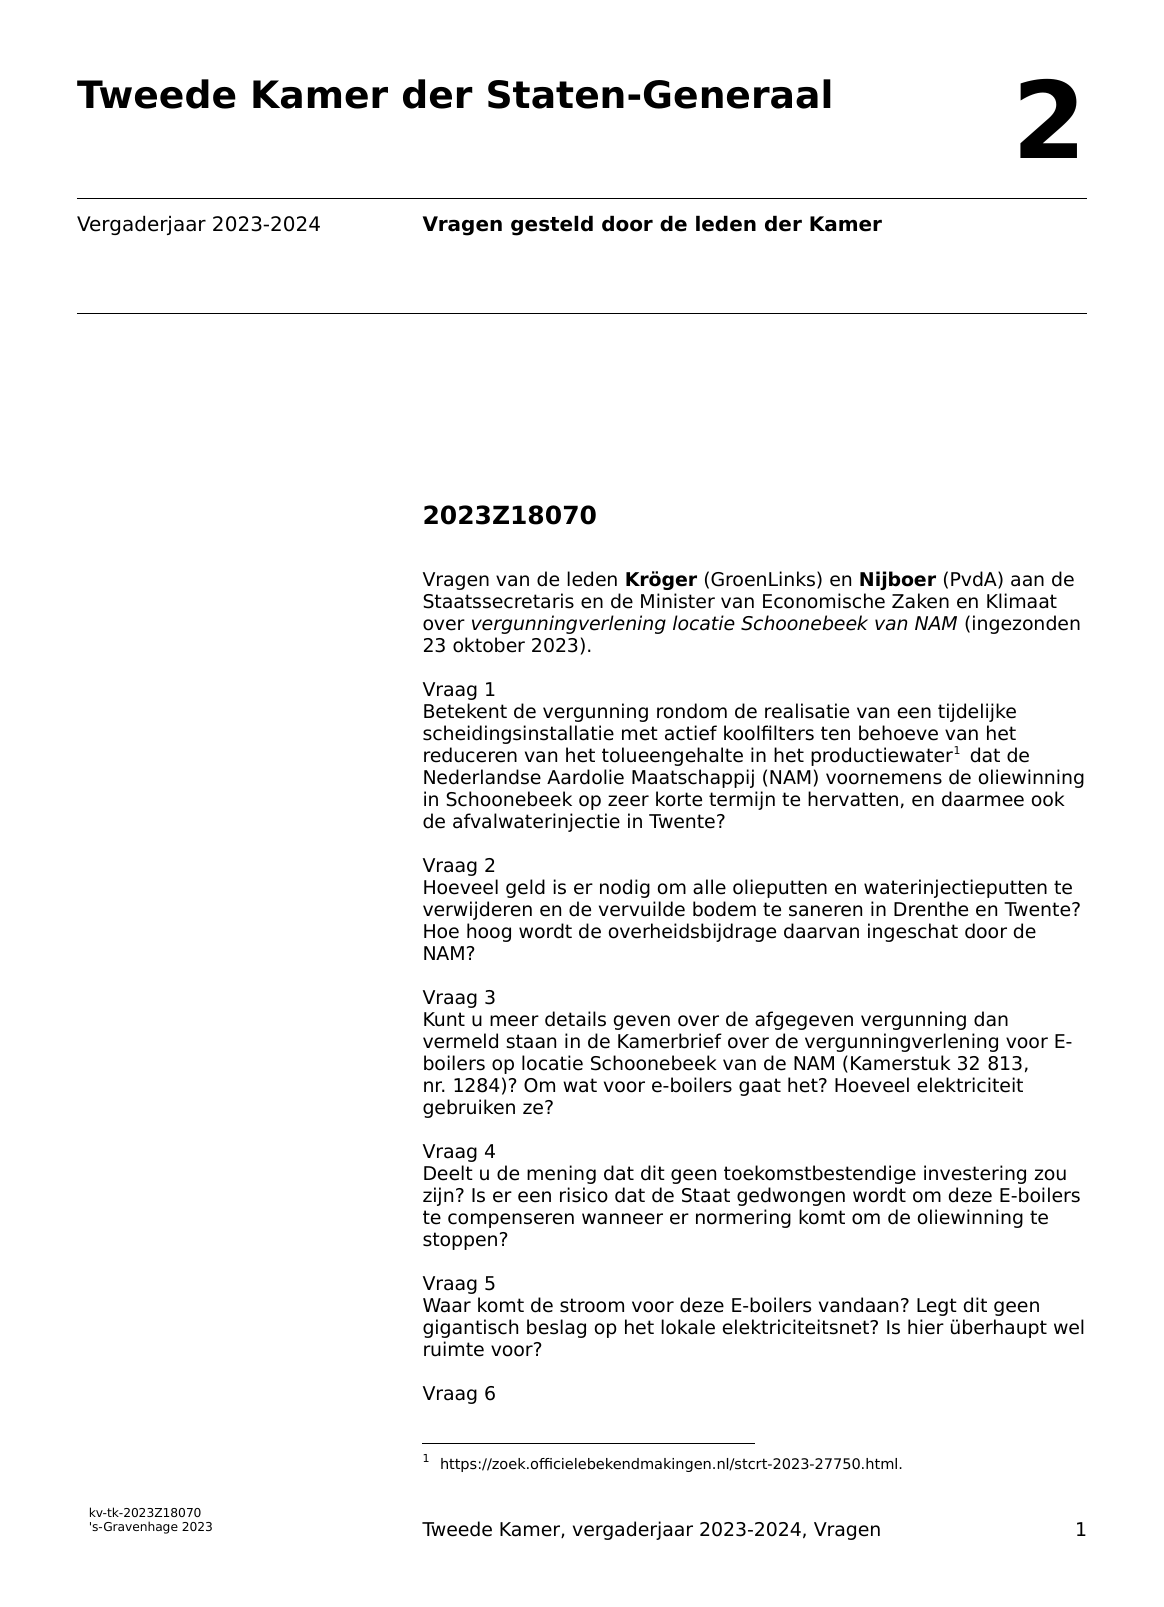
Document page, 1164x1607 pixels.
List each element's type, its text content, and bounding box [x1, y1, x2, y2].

text https://zoek.officielebekendmakingen.nl/stcrt-2023-27750.html. [422, 1452, 1087, 1474]
text 's-Gravenhage 2023 [88, 1520, 323, 1534]
text Waar komt de stroom voor deze E-boilers vandaan? Legt dit geen gigantisch beslag op het lokale elektriciteitsnet? Is hier überhaupt wel ruimte voor? [422, 1295, 1087, 1361]
text Vraag 6 [422, 1383, 1087, 1405]
text Vraag 2 [422, 855, 1087, 877]
text Vragen van de leden Kröger (GroenLinks) en Nijboer (PvdA) aan de Staatssecretaris en de Minister van Economische Zaken en Klimaat over vergunningverlening locatie Schoonebeek van NAM (ingezonden 23 oktober 2023). [422, 569, 1087, 657]
text kv-tk-2023Z18070 [88, 1506, 323, 1520]
text Vraag 3 [422, 987, 1087, 1009]
table_cell Vergaderjaar 2023-2024 [77, 199, 422, 313]
table_header Tweede Kamer der Staten-Generaal [77, 59, 886, 198]
text Deelt u de mening dat dit geen toekomstbestendige investering zou zijn? Is er een risico dat de Staat gedwongen wordt om deze E-boilers te compenseren wanneer er normering komt om de oliewinning te stoppen? [422, 1163, 1087, 1251]
text Vraag 4 [422, 1141, 1087, 1163]
text Vraag 5 [422, 1273, 1087, 1295]
text Kunt u meer details geven over de afgegeven vergunning dan vermeld staan in de Kamerbrief over de vergunningverlening voor E-boilers op locatie Schoonebeek van de NAM (Kamerstuk 32 813, nr. 1284)? Om wat voor e-boilers gaat het? Hoeveel elektriciteit gebruiken ze? [422, 1009, 1087, 1119]
table_cell Vragen gesteld door de leden der Kamer [422, 199, 1087, 313]
text 2023Z18070 [422, 501, 1087, 531]
text Hoeveel geld is er nodig om alle olieputten en waterinjectieputten te verwijderen en de vervuilde bodem te saneren in Drenthe en Twente? Hoe hoog wordt de overheidsbijdrage daarvan ingeschat door de NAM? [422, 877, 1087, 965]
table_header 2 [886, 59, 1087, 198]
text Vraag 1 [422, 679, 1087, 701]
text Betekent de vergunning rondom de realisatie van een tijdelijke scheidingsinstallatie met actief koolfilters ten behoeve van het reduceren van het tolueengehalte in het productiewater dat de Nederlandse Aardolie Maatschappij (NAM) voornemens de oliewinning in Schoonebeek op zeer korte termijn te hervatten, en daarmee ook de afvalwaterinjectie in Twente? [422, 701, 1087, 833]
